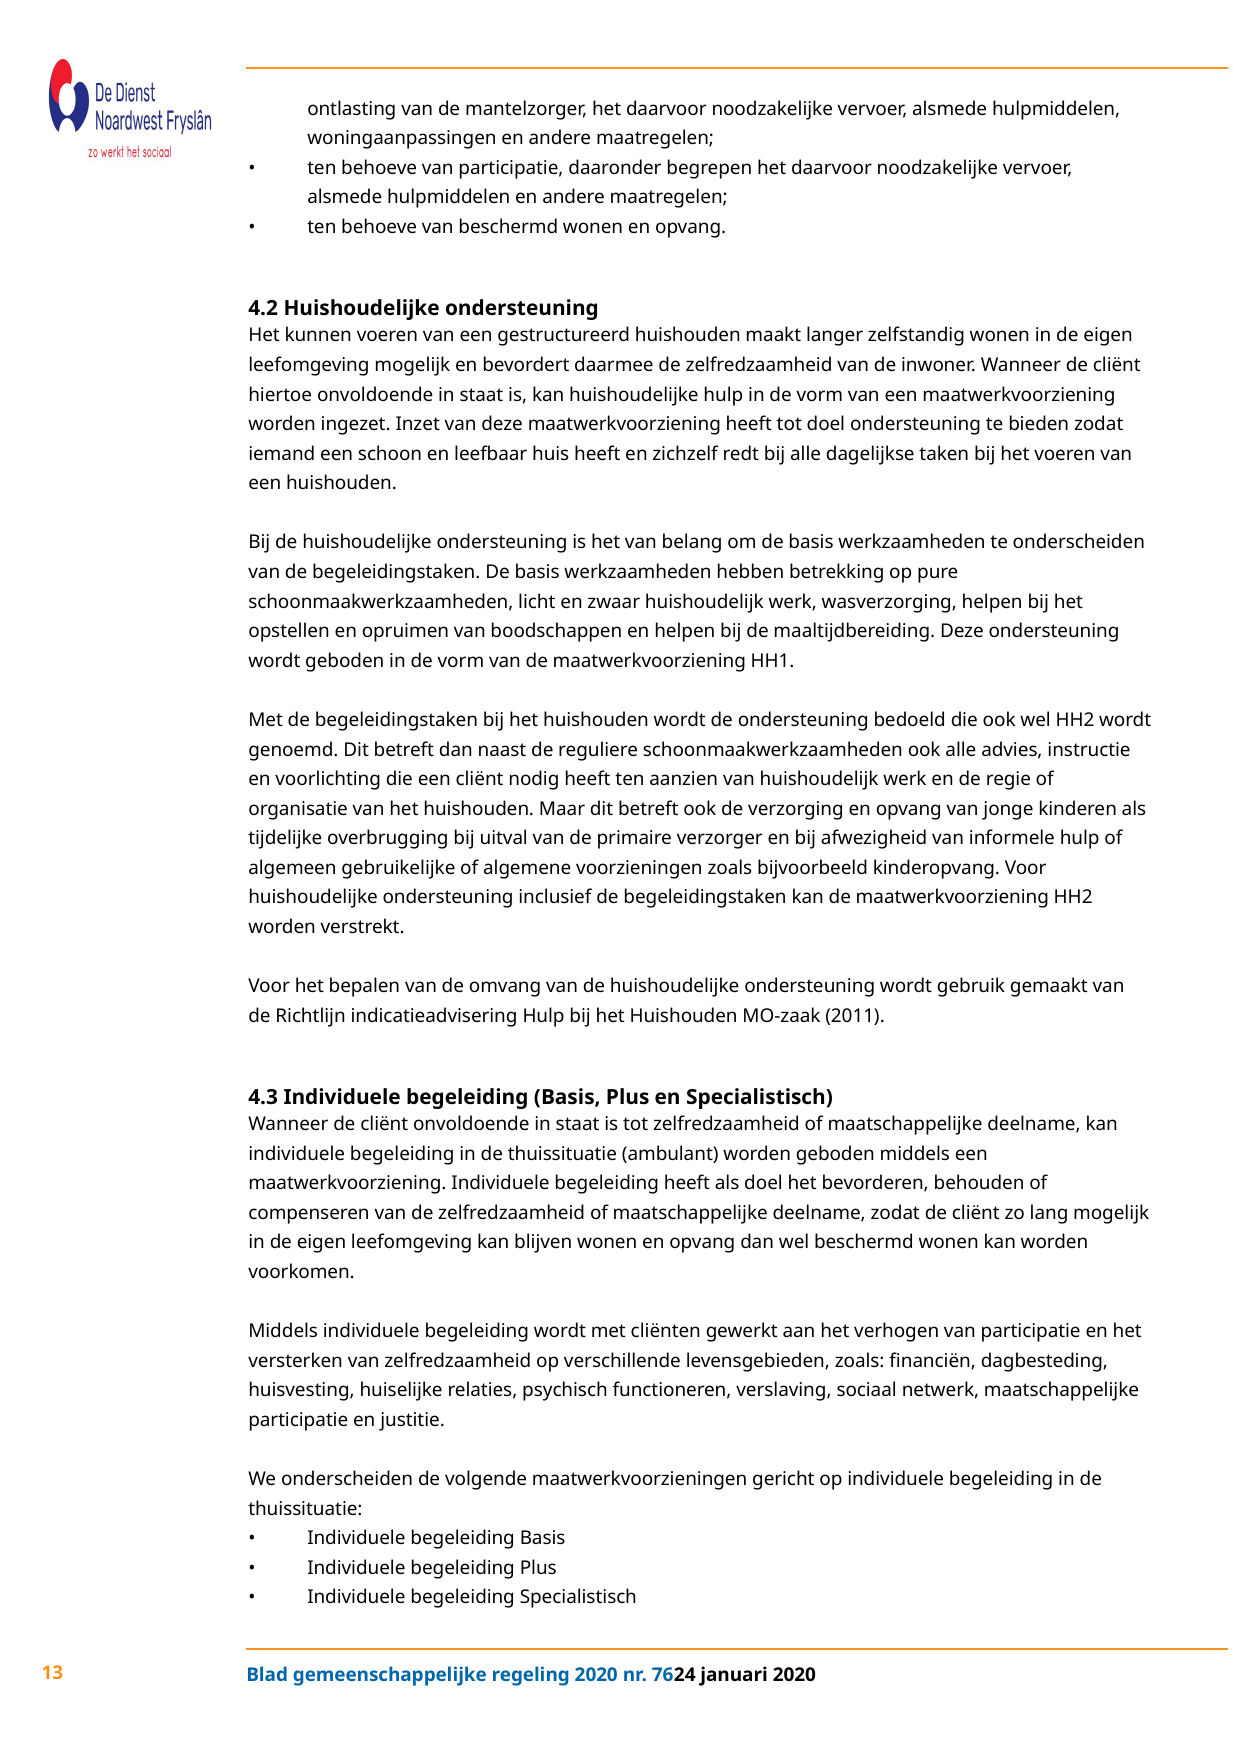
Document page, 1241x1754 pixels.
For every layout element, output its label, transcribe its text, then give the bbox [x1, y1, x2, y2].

text Wanneer de cliënt onvoldoende in staat is tot zelfredzaamheid of maatschappelijke deelname, kan individuele begeleiding in de thuissituatie (ambulant) worden geboden middels een maatwerkvoorziening. Individuele begeleiding heeft als doel het bevorderen, behouden of compenseren van de zelfredzaamheid of maatschappelijke deelname, zodat de cliënt zo lang mogelijk in de eigen leefomgeving kan blijven wonen en opvang dan wel beschermd wonen kan worden voorkomen. [248, 1110, 1152, 1284]
text Bij de huishoudelijke ondersteuning is het van belang om de basis werkzaamheden te onderscheiden van de begeleidingstaken. De basis werkzaamheden hebben betrekking op pure schoonmaakwerkzaamheden, licht en zwaar huishoudelijk werk, wasverzorging, helpen bij het opstellen en opruimen van boodschappen en helpen bij de maaltijdbereiding. Deze ondersteuning wordt geboden in de vorm van de maatwerkvoorziening HH1. [248, 529, 1152, 673]
text Middels individuele begeleiding wordt met cliënten gewerkt aan het verhogen van participatie en het versterken van zelfredzaamheid op verschillende levensgebieden, zoals: financiën, dagbesteding, huisvesting, huiselijke relaties, psychisch functioneren, verslaving, sociaal netwerk, maatschappelijke participatie en justitie. [248, 1317, 1152, 1432]
text Het kunnen voeren van een gestructureerd huishouden maakt langer zelfstandig wonen in de eigen leefomgeving mogelijk en bevordert daarmee de zelfredzaamheid van de inwoner. Wanneer de cliënt hiertoe onvoldoende in staat is, kan huishoudelijke hulp in de vorm van een maatwerkvoorziening worden ingezet. Inzet van deze maatwerkvoorziening heeft tot doel ondersteuning te bieden zodat iemand een schoon en leefbaar huis heeft en zichzelf redt bij alle dagelijkse taken bij het voeren van een huishouden. [248, 322, 1152, 495]
text Met de begeleidingstaken bij het huishouden wordt de ondersteuning bedoeld die ook wel HH2 wordt genoemd. Dit betreft dan naast de reguliere schoonmaakwerkzaamheden ook alle advies, instructie en voorlichting die een cliënt nodig heeft ten aanzien van huishoudelijk werk en de regie of organisatie van het huishouden. Maar dit betreft ook de verzorging en opvang van jonge kinderen als tijdelijke overbrugging bij uitval van de primaire verzorger en bij afwezigheid van informele hulp of algemeen gebruikelijke of algemene voorzieningen zoals bijvoorbeeld kinderopvang. Voor huishoudelijke ondersteuning inclusief de begeleidingstaken kan de maatwerkvoorziening HH2 worden verstrekt. [248, 706, 1152, 939]
list Individuele begeleiding Plus [248, 1554, 1152, 1580]
list ten behoeve van participatie, daaronder begrepen het daarvoor noodzakelijke vervoer, alsmede hulpmiddelen en andere maatregelen; [248, 154, 1152, 209]
list Individuele begeleiding Specialistisch [248, 1584, 1152, 1609]
text Voor het bepalen van de omvang van de huishoudelijke ondersteuning wordt gebruik gemaakt van de Richtlijn indicatieadvisering Hulp bij het Huishouden MO-zaak (2011). [248, 972, 1152, 1028]
picture [41, 47, 231, 172]
text 4.2 Huishoudelijke ondersteuning [248, 293, 1152, 322]
list ten behoeve van beschermd wonen en opvang. [248, 213, 1152, 239]
list Individuele begeleiding Basis [248, 1524, 1152, 1550]
list ontlasting van de mantelzorger, het daarvoor noodzakelijke vervoer, alsmede hulpmiddelen, woningaanpassingen en andere maatregelen; [248, 95, 1152, 150]
text We onderscheiden de volgende maatwerkvoorzieningen gericht op individuele begeleiding in de thuissituatie: [248, 1465, 1152, 1521]
text 4.3 Individuele begeleiding (Basis, Plus en Specialistisch) [248, 1082, 1152, 1110]
